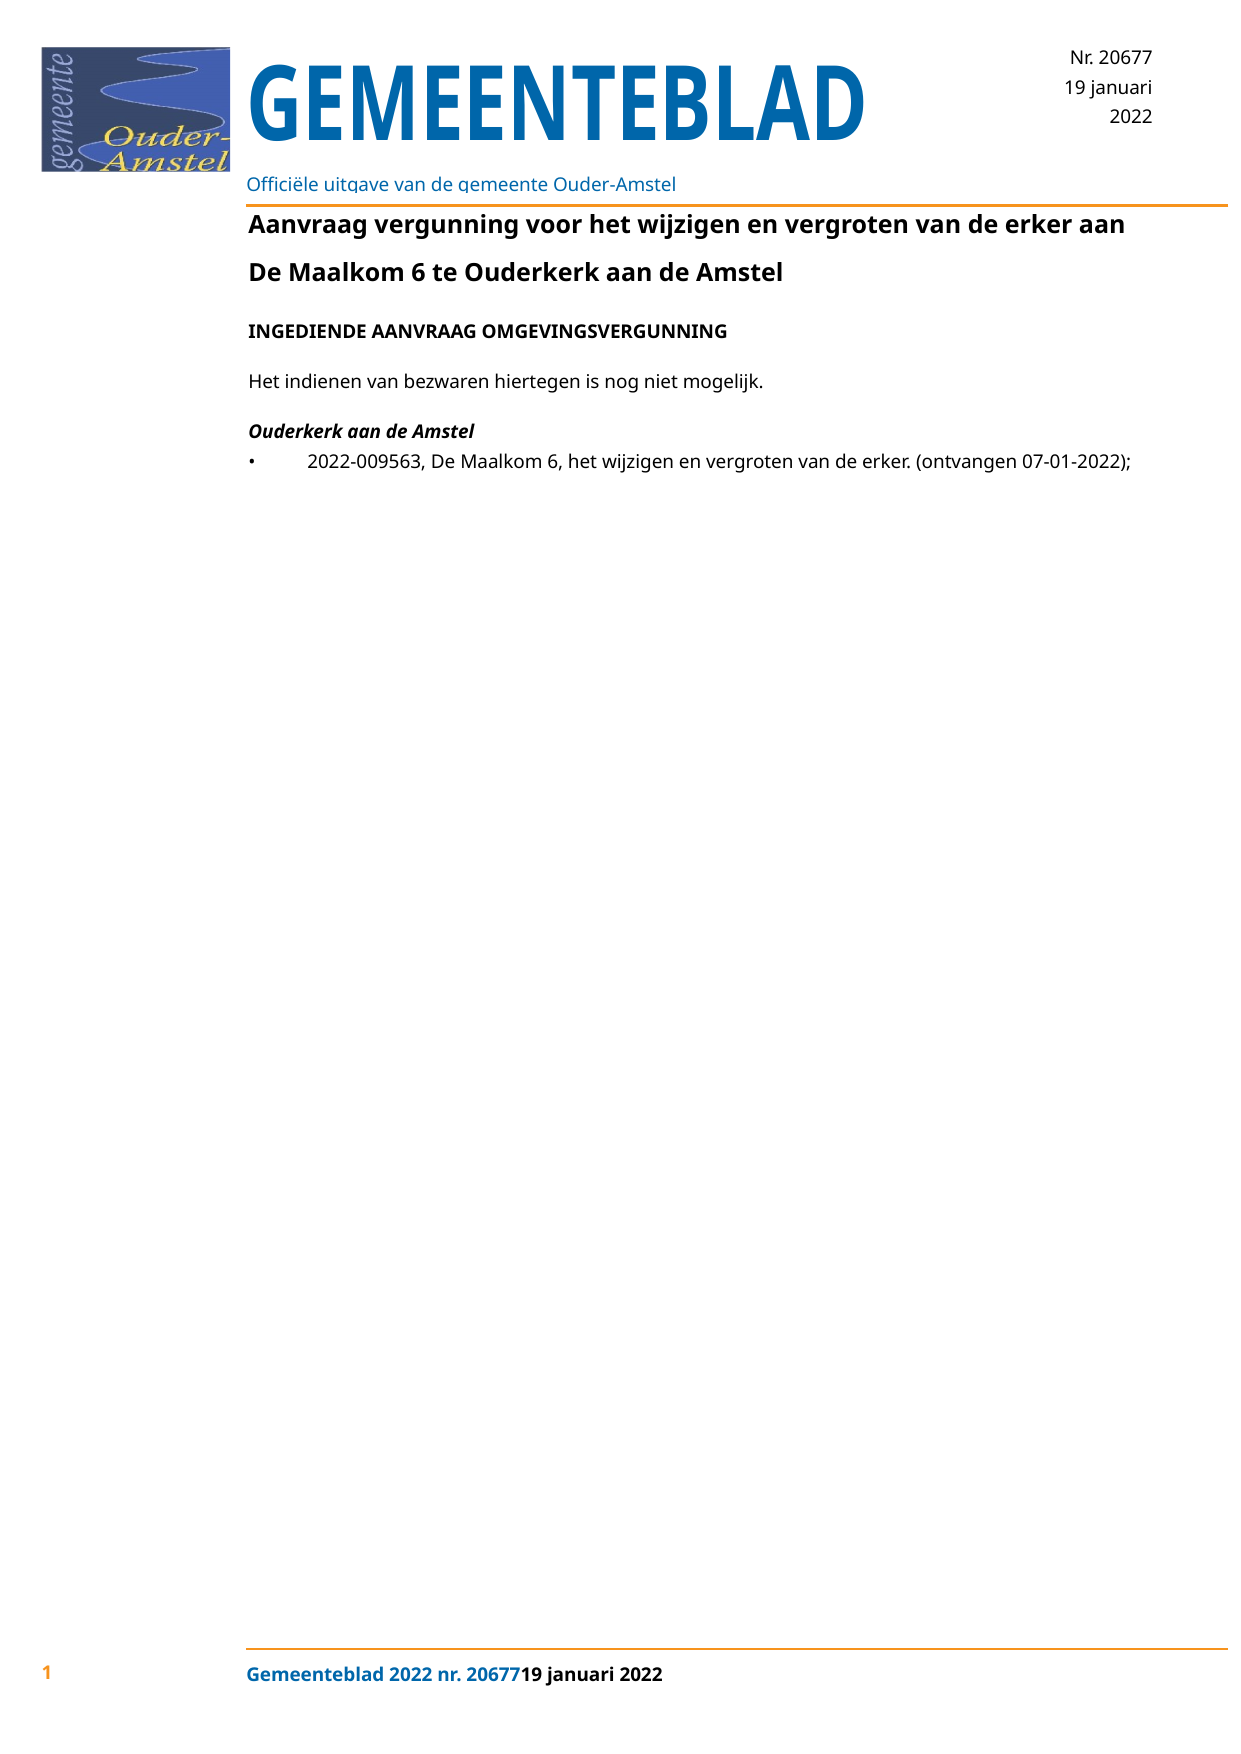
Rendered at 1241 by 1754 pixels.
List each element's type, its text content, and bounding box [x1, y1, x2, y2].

text Het indienen van bezwaren hiertegen is nog niet mogelijk. [248, 368, 1152, 394]
text Ouderkerk aan de Amstel [248, 419, 1152, 444]
text Aanvraag vergunning voor het wijzigen en vergroten van de erker aan De Maalkom 6 te Ouderkerk aan de Amstel [248, 207, 1152, 288]
picture [41, 47, 231, 172]
text INGEDIENDE AANVRAAG OMGEVINGSVERGUNNING [248, 318, 1152, 344]
list 2022-009563, De Maalkom 6, het wijzigen en vergroten van de erker. (ontvangen 07-01-2022); [248, 448, 1152, 474]
